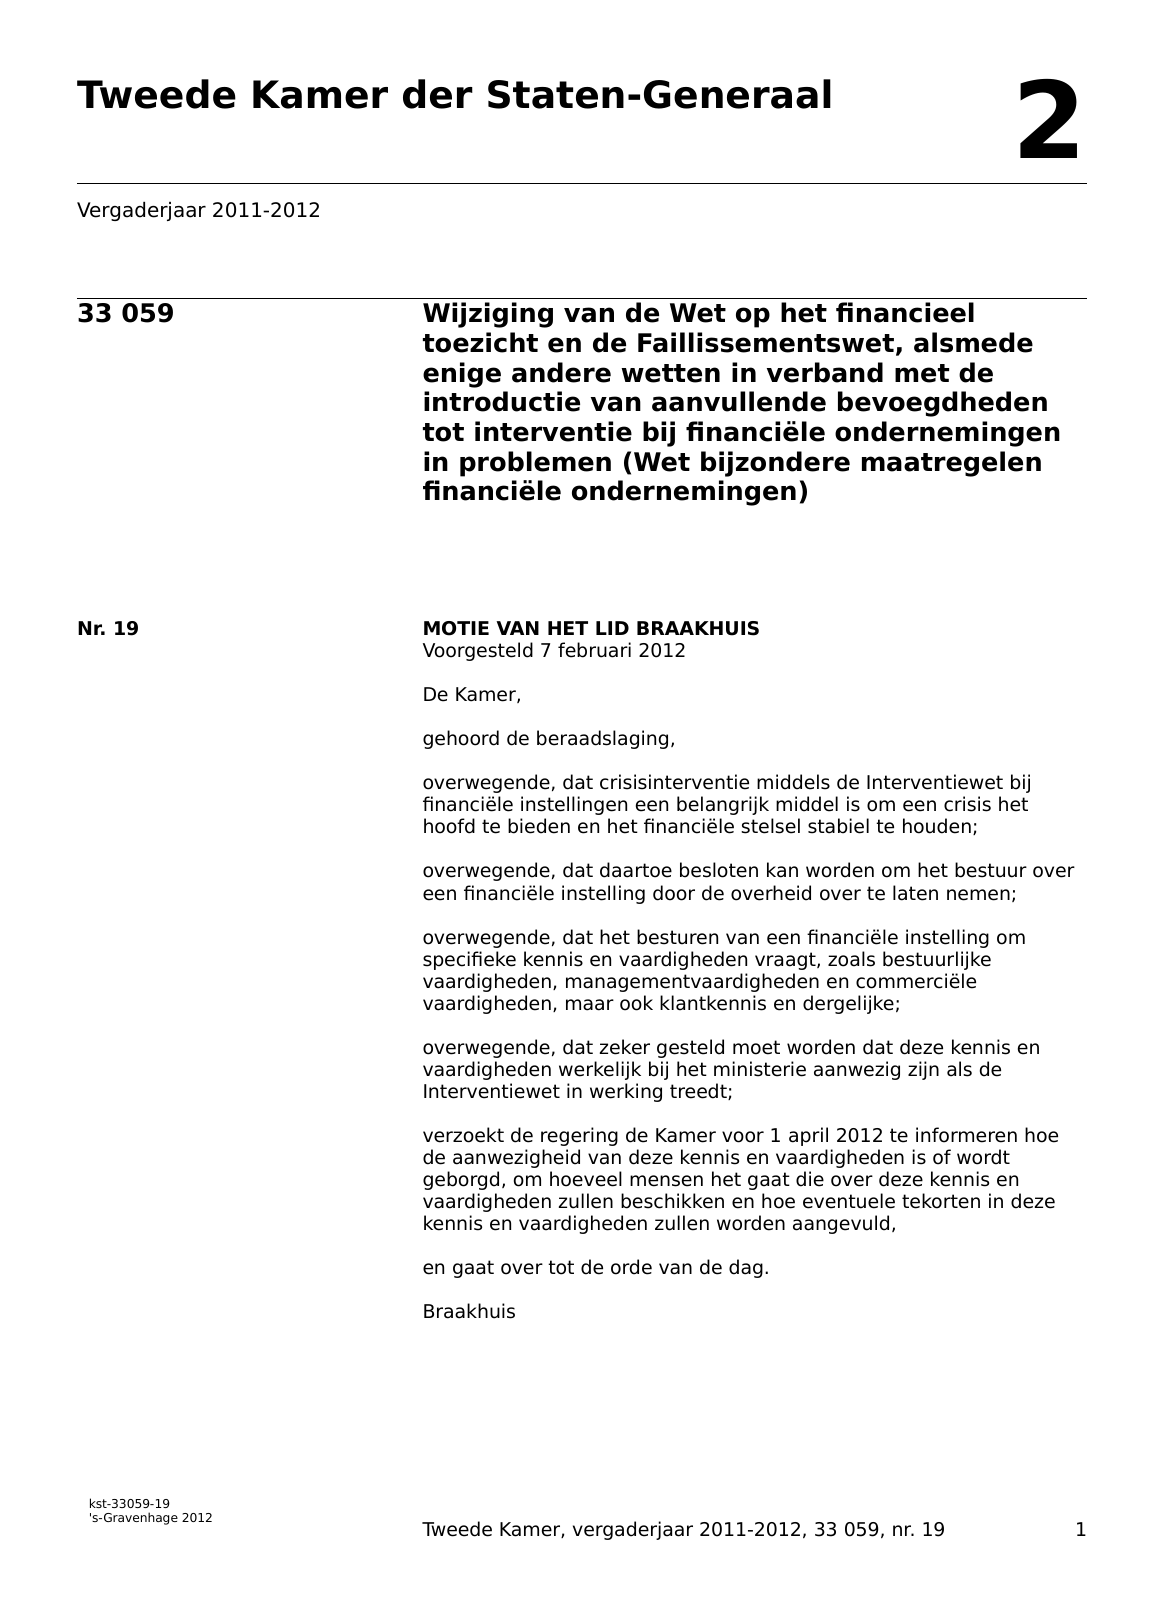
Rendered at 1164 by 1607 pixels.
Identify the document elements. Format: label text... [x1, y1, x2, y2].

text kst-33059-19 [88, 1497, 323, 1511]
text overwegende, dat het besturen van een financiële instelling om specifieke kennis en vaardigheden vraagt, zoals bestuurlijke vaardigheden, managementvaardigheden en commerciële vaardigheden, maar ook klantkennis en dergelijke; [422, 927, 1087, 1014]
table_cell Vergaderjaar 2011-2012 [77, 184, 1087, 298]
text en gaat over tot de orde van de dag. [422, 1257, 1087, 1279]
text De Kamer, [422, 684, 1087, 706]
text overwegende, dat daartoe besloten kan worden om het bestuur over een financiële instelling door de overheid over te laten nemen; [422, 860, 1087, 904]
table_header 2 [886, 59, 1087, 183]
subtitle 33 059 Wijziging van de Wet op het financieel toezicht en de Faillissementswet, alsmede enige andere wetten in verband met de introductie van aanvullende bevoegdheden tot interventie bij financiële ondernemingen in problemen (Wet bijzondere maatregelen financiële ondernemingen) [77, 299, 1087, 507]
text overwegende, dat crisisinterventie middels de Interventiewet bij financiële instellingen een belangrijk middel is om een crisis het hoofd te bieden en het financiële stelsel stabiel te houden; [422, 772, 1087, 838]
subtitle Nr. 19 MOTIE VAN HET LID BRAAKHUIS [77, 618, 1087, 640]
text overwegende, dat zeker gesteld moet worden dat deze kennis en vaardigheden werkelijk bij het ministerie aanwezig zijn als de Interventiewet in werking treedt; [422, 1037, 1087, 1103]
text Voorgesteld 7 februari 2012 [422, 640, 1087, 662]
text verzoekt de regering de Kamer voor 1 april 2012 te informeren hoe de aanwezigheid van deze kennis en vaardigheden is of wordt geborgd, om hoeveel mensen het gaat die over deze kennis en vaardigheden zullen beschikken en hoe eventuele tekorten in deze kennis en vaardigheden zullen worden aangevuld, [422, 1125, 1087, 1235]
table_header Tweede Kamer der Staten-Generaal [77, 59, 886, 183]
text gehoord de beraadslaging, [422, 728, 1087, 750]
text 's-Gravenhage 2012 [88, 1511, 323, 1525]
text Braakhuis [422, 1301, 1087, 1323]
